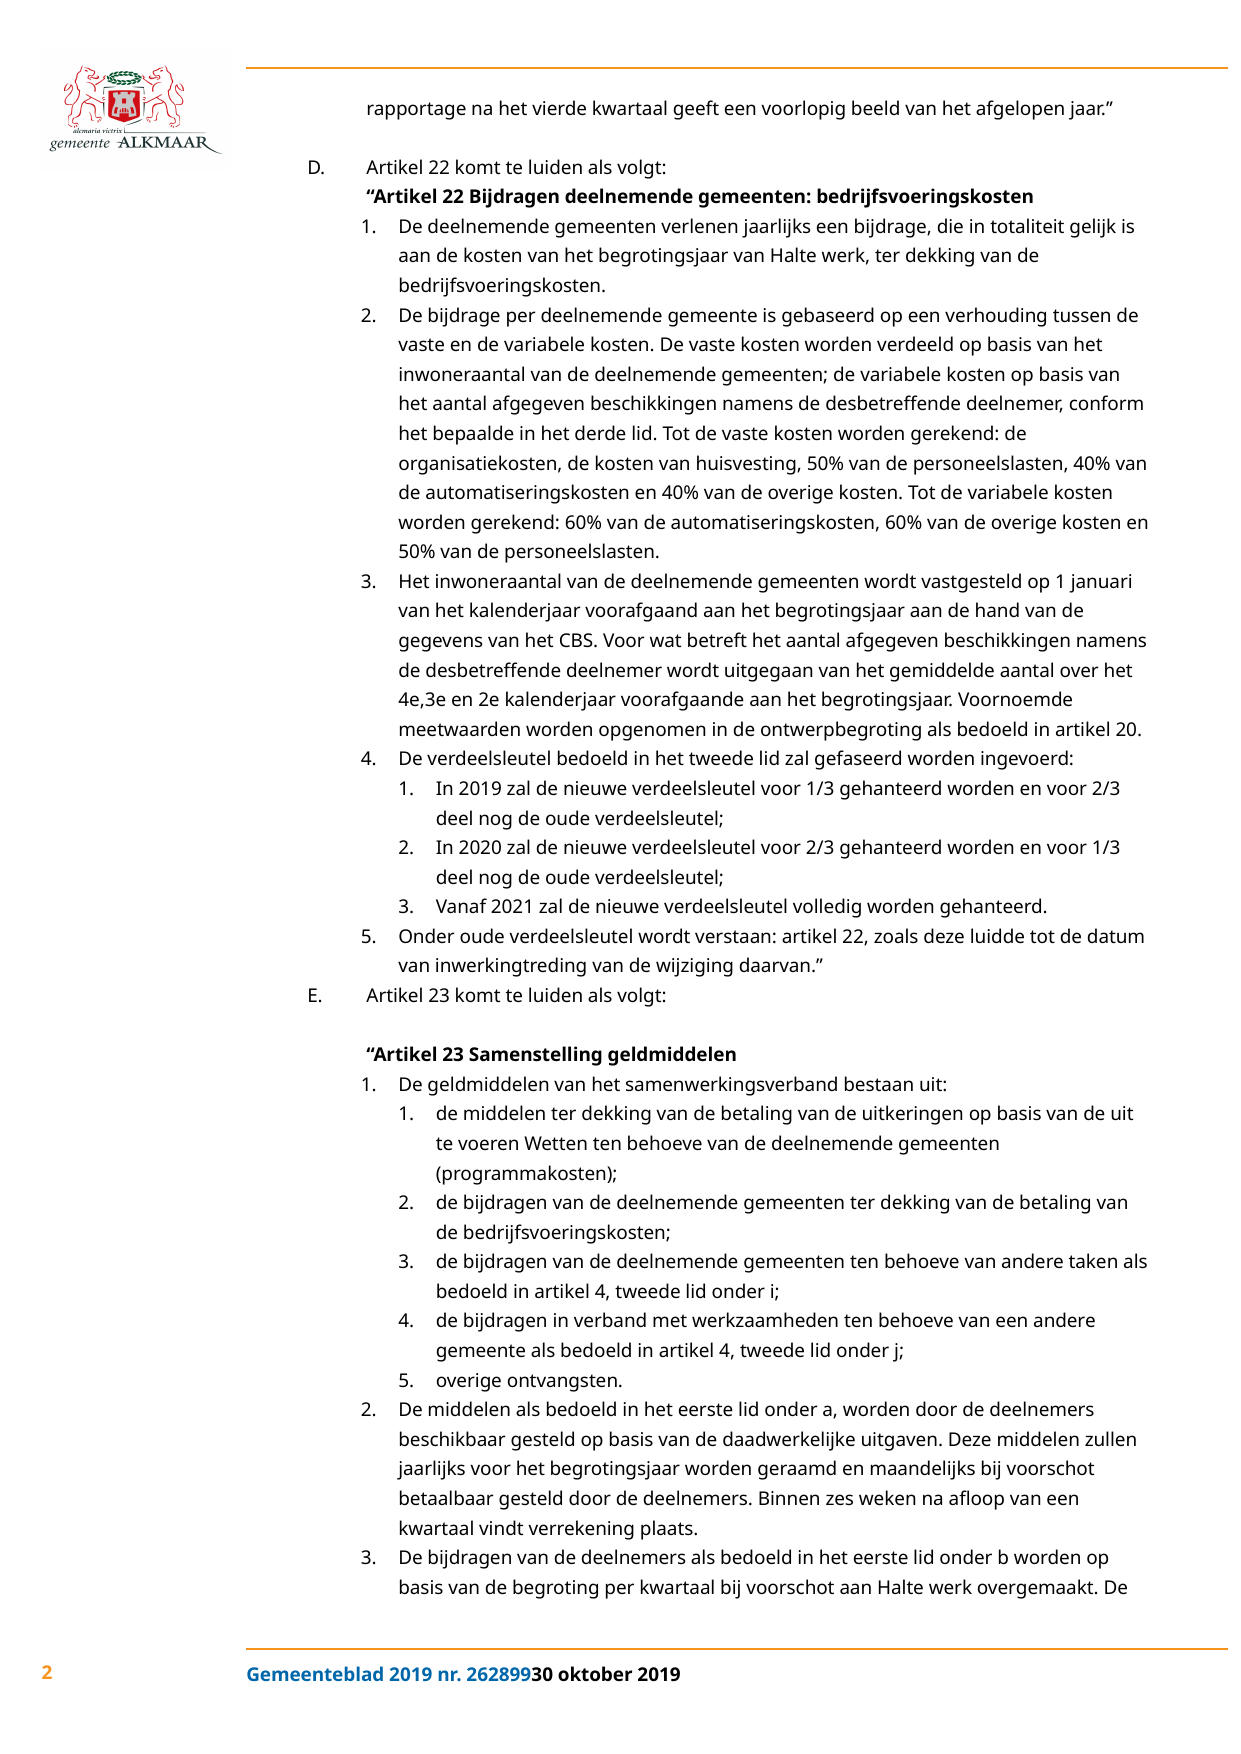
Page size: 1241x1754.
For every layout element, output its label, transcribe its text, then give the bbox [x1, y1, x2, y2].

list De deelnemende gemeenten verlenen jaarlijks een bijdrage, die in totaliteit gelijk is aan de kosten van het begrotingsjaar van Halte werk, ter dekking van de bedrijfsvoeringskosten. [361, 213, 1152, 298]
list De geldmiddelen van het samenwerkingsverband bestaan uit: [361, 1071, 1152, 1097]
list de bijdragen in verband met werkzaamheden ten behoeve van een andere gemeente als bedoeld in artikel 4, tweede lid onder j; [398, 1308, 1152, 1363]
list de middelen ter dekking van de betaling van de uitkeringen op basis van de uit te voeren Wetten ten behoeve van de deelnemende gemeenten (programmakosten); [398, 1101, 1152, 1186]
list De verdeelsleutel bedoeld in het tweede lid zal gefaseerd worden ingevoerd: [361, 746, 1152, 771]
list De middelen als bedoeld in het eerste lid onder a, worden door de deelnemers beschikbaar gesteld op basis van de daadwerkelijke uitgaven. Deze middelen zullen jaarlijks voor het begrotingsjaar worden geraamd en maandelijks bij voorschot betaalbaar gesteld door de deelnemers. Binnen zes weken na afloop van een kwartaal vindt verrekening plaats. [361, 1396, 1152, 1541]
list Vanaf 2021 zal de nieuwe verdeelsleutel volledig worden gehanteerd. [398, 893, 1152, 919]
list de bijdragen van de deelnemende gemeenten ter dekking van de betaling van de bedrijfsvoeringskosten; [398, 1189, 1152, 1245]
list Onder oude verdeelsleutel wordt verstaan: artikel 22, zoals deze luidde tot de datum van inwerkingtreding van de wijziging daarvan.” [361, 923, 1152, 978]
list “Artikel 22 Bijdragen deelnemende gemeenten: bedrijfsvoeringskosten [307, 183, 1152, 209]
list Artikel 22 komt te luiden als volgt: [307, 154, 1152, 180]
list de bijdragen van de deelnemende gemeenten ten behoeve van andere taken als bedoeld in artikel 4, tweede lid onder i; [398, 1248, 1152, 1304]
picture [41, 47, 231, 172]
list Het inwoneraantal van de deelnemende gemeenten wordt vastgesteld op 1 januari van het kalenderjaar voorafgaand aan het begrotingsjaar aan de hand van de gegevens van het CBS. Voor wat betreft het aantal afgegeven beschikkingen namens de desbetreffende deelnemer wordt uitgegaan van het gemiddelde aantal over het 4e,3e en 2e kalenderjaar voorafgaande aan het begrotingsjaar. Voornoemde meetwaarden worden opgenomen in de ontwerpbegroting als bedoeld in artikel 20. [361, 568, 1152, 742]
list rapportage na het vierde kwartaal geeft een voorlopig beeld van het afgelopen jaar.” [307, 95, 1152, 121]
list De bijdrage per deelnemende gemeente is gebaseerd op een verhouding tussen de vaste en de variabele kosten. De vaste kosten worden verdeeld op basis van het inwoneraantal van de deelnemende gemeenten; de variabele kosten op basis van het aantal afgegeven beschikkingen namens de desbetreffende deelnemer, conform het bepaalde in het derde lid. Tot de vaste kosten worden gerekend: de organisatiekosten, de kosten van huisvesting, 50% van de personeelslasten, 40% van de automatiseringskosten en 40% van de overige kosten. Tot de variabele kosten worden gerekend: 60% van de automatiseringskosten, 60% van de overige kosten en 50% van de personeelslasten. [361, 302, 1152, 564]
list Artikel 23 komt te luiden als volgt: [307, 982, 1152, 1008]
list “Artikel 23 Samenstelling geldmiddelen [307, 1041, 1152, 1067]
list In 2020 zal de nieuwe verdeelsleutel voor 2/3 gehanteerd worden en voor 1/3 deel nog de oude verdeelsleutel; [398, 834, 1152, 890]
list De bijdragen van de deelnemers als bedoeld in het eerste lid onder b worden op basis van de begroting per kwartaal bij voorschot aan Halte werk overgemaakt. De [361, 1544, 1152, 1600]
list In 2019 zal de nieuwe verdeelsleutel voor 1/3 gehanteerd worden en voor 2/3 deel nog de oude verdeelsleutel; [398, 775, 1152, 831]
list overige ontvangsten. [398, 1367, 1152, 1393]
